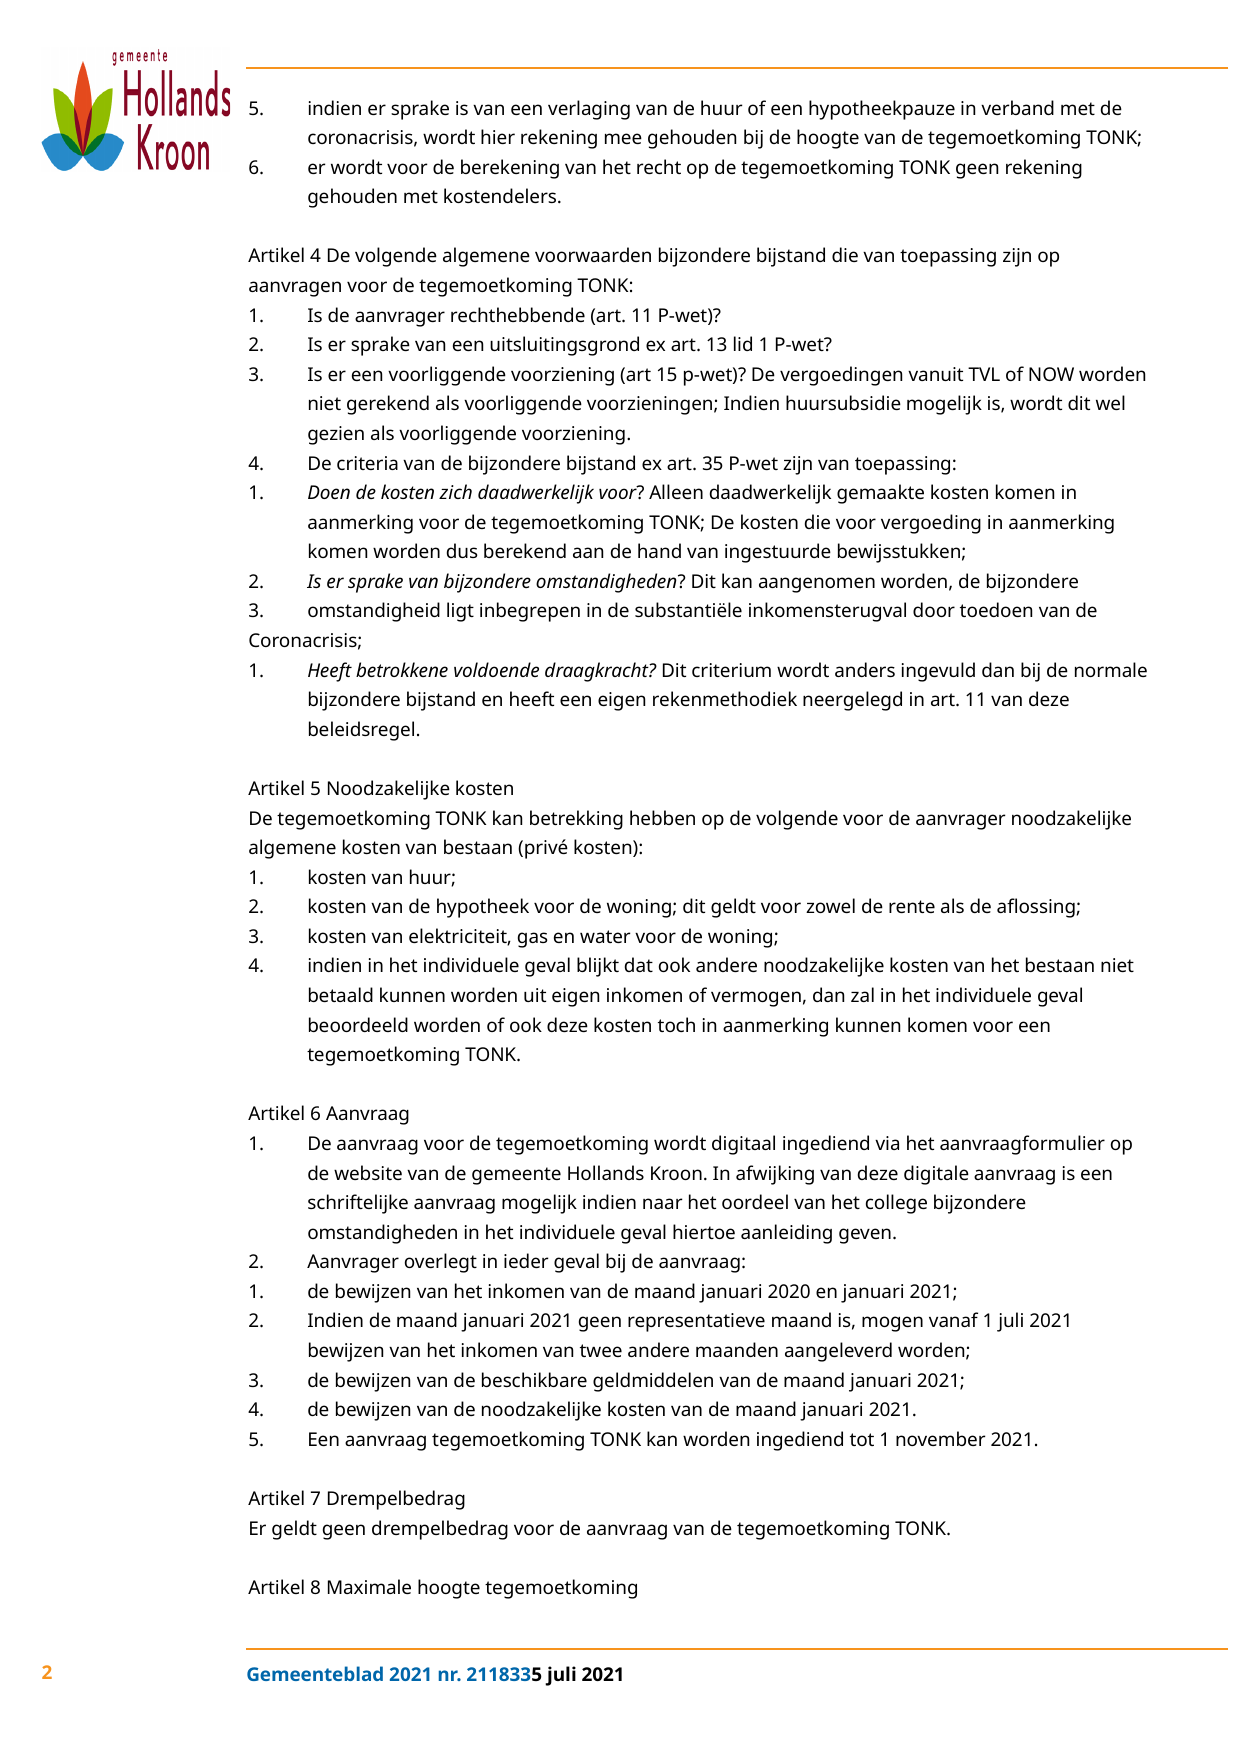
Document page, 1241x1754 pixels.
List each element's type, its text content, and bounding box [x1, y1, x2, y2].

list kosten van elektriciteit, gas en water voor de woning; [248, 923, 1152, 949]
list Aanvrager overlegt in ieder geval bij de aanvraag: [248, 1248, 1152, 1274]
list omstandigheid ligt inbegrepen in de substantiële inkomensterugval door toedoen van de [248, 598, 1152, 623]
text De tegemoetkoming TONK kan betrekking hebben op de volgende voor de aanvrager noodzakelijke [248, 805, 1152, 831]
text algemene kosten van bestaan (privé kosten): [248, 834, 1152, 860]
list de bewijzen van het inkomen van de maand januari 2020 en januari 2021; [248, 1278, 1152, 1304]
list De criteria van de bijzondere bijstand ex art. 35 P-wet zijn van toepassing: [248, 450, 1152, 476]
list de bewijzen van de beschikbare geldmiddelen van de maand januari 2021; [248, 1367, 1152, 1393]
list De aanvraag voor de tegemoetkoming wordt digitaal ingediend via het aanvraagformulier op de website van de gemeente Hollands Kroon. In afwijking van deze digitale aanvraag is een schriftelijke aanvraag mogelijk indien naar het oordeel van het college bijzondere omstandigheden in het individuele geval hiertoe aanleiding geven. [248, 1130, 1152, 1245]
list Is er sprake van bijzondere omstandigheden? Dit kan aangenomen worden, de bijzondere [248, 568, 1152, 594]
list Indien de maand januari 2021 geen representatieve maand is, mogen vanaf 1 juli 2021 bewijzen van het inkomen van twee andere maanden aangeleverd worden; [248, 1308, 1152, 1363]
list kosten van de hypotheek voor de woning; dit geldt voor zowel de rente als de aflossing; [248, 893, 1152, 919]
text Artikel 4 De volgende algemene voorwaarden bijzondere bijstand die van toepassing zijn op aanvragen voor de tegemoetkoming TONK: [248, 243, 1152, 298]
list Een aanvraag tegemoetkoming TONK kan worden ingediend tot 1 november 2021. [248, 1426, 1152, 1452]
list er wordt voor de berekening van het recht op de tegemoetkoming TONK geen rekening gehouden met kostendelers. [248, 154, 1152, 209]
text Artikel 8 Maximale hoogte tegemoetkoming [248, 1574, 1152, 1600]
list indien er sprake is van een verlaging van de huur of een hypotheekpauze in verband met de coronacrisis, wordt hier rekening mee gehouden bij de hoogte van de tegemoetkoming TONK; [248, 95, 1152, 150]
list de bewijzen van de noodzakelijke kosten van de maand januari 2021. [248, 1396, 1152, 1422]
picture [41, 47, 231, 172]
list Is er een voorliggende voorziening (art 15 p-wet)? De vergoedingen vanuit TVL of NOW worden niet gerekend als voorliggende voorzieningen; Indien huursubsidie mogelijk is, wordt dit wel gezien als voorliggende voorziening. [248, 361, 1152, 446]
list Is de aanvrager rechthebbende (art. 11 P-wet)? [248, 302, 1152, 328]
text Artikel 7 Drempelbedrag [248, 1485, 1152, 1511]
text Artikel 6 Aanvraag [248, 1101, 1152, 1126]
text Coronacrisis; [248, 627, 1152, 653]
list Heeft betrokkene voldoende draagkracht? Dit criterium wordt anders ingevuld dan bij de normale bijzondere bijstand en heeft een eigen rekenmethodiek neergelegd in art. 11 van deze beleidsregel. [248, 657, 1152, 742]
list Is er sprake van een uitsluitingsgrond ex art. 13 lid 1 P-wet? [248, 331, 1152, 357]
text Er geldt geen drempelbedrag voor de aanvraag van de tegemoetkoming TONK. [248, 1515, 1152, 1541]
list Doen de kosten zich daadwerkelijk voor? Alleen daadwerkelijk gemaakte kosten komen in aanmerking voor de tegemoetkoming TONK; De kosten die voor vergoeding in aanmerking komen worden dus berekend aan de hand van ingestuurde bewijsstukken; [248, 479, 1152, 564]
list kosten van huur; [248, 864, 1152, 890]
list indien in het individuele geval blijkt dat ook andere noodzakelijke kosten van het bestaan niet betaald kunnen worden uit eigen inkomen of vermogen, dan zal in het individuele geval beoordeeld worden of ook deze kosten toch in aanmerking kunnen komen voor een tegemoetkoming TONK. [248, 953, 1152, 1067]
text Artikel 5 Noodzakelijke kosten [248, 775, 1152, 801]
